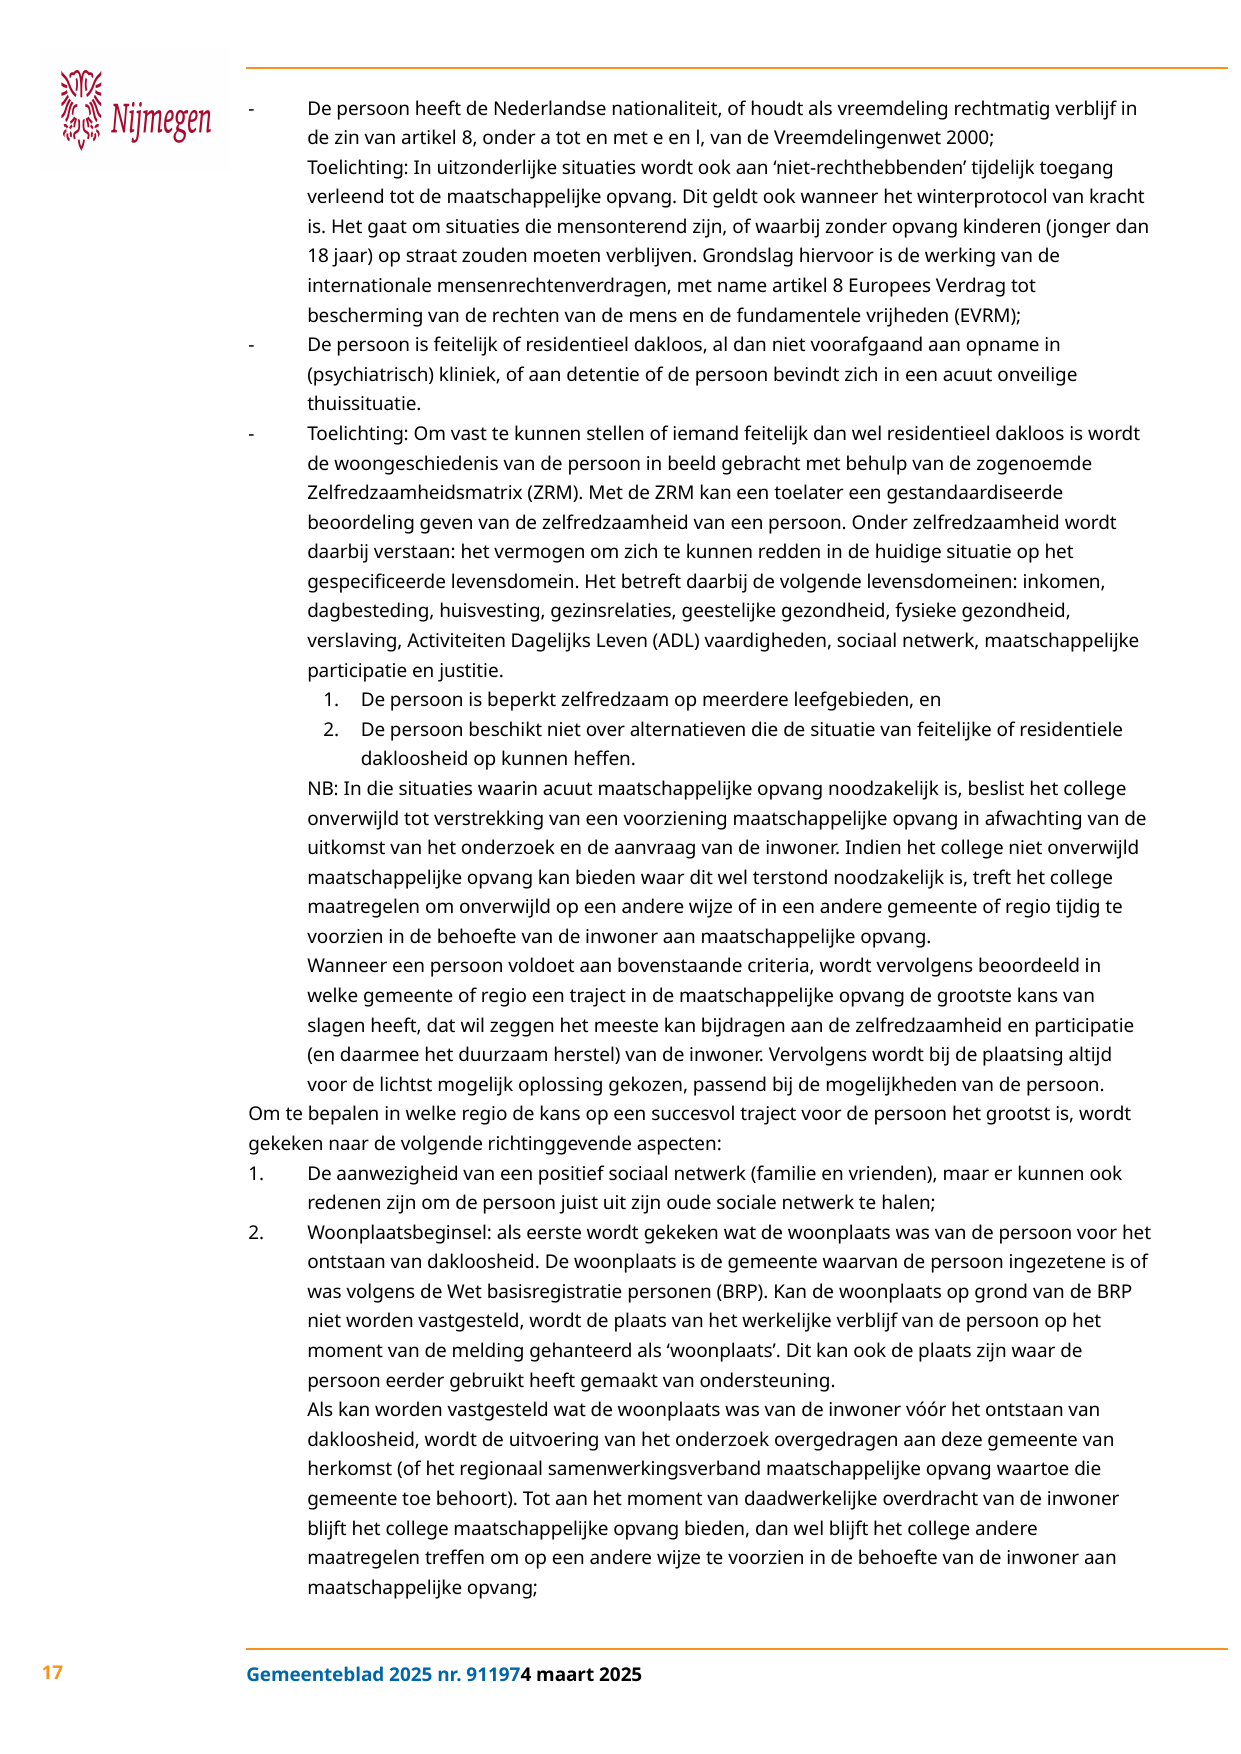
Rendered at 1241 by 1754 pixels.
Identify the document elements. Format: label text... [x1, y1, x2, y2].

list De persoon is feitelijk of residentieel dakloos, al dan niet voorafgaand aan opname in (psychiatrisch) kliniek, of aan detentie of de persoon bevindt zich in een acuut onveilige thuissituatie. [248, 331, 1152, 416]
list De persoon is beperkt zelfredzaam op meerdere leefgebieden, en [323, 686, 1152, 712]
list Toelichting: In uitzonderlijke situaties wordt ook aan ‘niet-rechthebbenden’ tijdelijk toegang verleend tot de maatschappelijke opvang. Dit geldt ook wanneer het winterprotocol van kracht is. Het gaat om situaties die mensonterend zijn, of waarbij zonder opvang kinderen (jonger dan 18 jaar) op straat zouden moeten verblijven. Grondslag hiervoor is de werking van de internationale mensenrechtenverdragen, met name artikel 8 Europees Verdrag tot bescherming van de rechten van de mens en de fundamentele vrijheden (EVRM); [248, 154, 1152, 328]
list Toelichting: Om vast te kunnen stellen of iemand feitelijk dan wel residentieel dakloos is wordt de woongeschiedenis van de persoon in beeld gebracht met behulp van de zogenoemde Zelfredzaamheidsmatrix (ZRM). Met de ZRM kan een toelater een gestandaardiseerde beoordeling geven van de zelfredzaamheid van een persoon. Onder zelfredzaamheid wordt daarbij verstaan: het vermogen om zich te kunnen redden in de huidige situatie op het gespecificeerde levensdomein. Het betreft daarbij de volgende levensdomeinen: inkomen, dagbesteding, huisvesting, gezinsrelaties, geestelijke gezondheid, fysieke gezondheid, verslaving, Activiteiten Dagelijks Leven (ADL) vaardigheden, sociaal netwerk, maatschappelijke participatie en justitie. [248, 420, 1152, 683]
list Wanneer een persoon voldoet aan bovenstaande criteria, wordt vervolgens beoordeeld in welke gemeente of regio een traject in de maatschappelijke opvang de grootste kans van slagen heeft, dat wil zeggen het meeste kan bijdragen aan de zelfredzaamheid en participatie (en daarmee het duurzaam herstel) van de inwoner. Vervolgens wordt bij de plaatsing altijd voor de lichtst mogelijk oplossing gekozen, passend bij de mogelijkheden van de persoon. [248, 953, 1152, 1097]
list De persoon beschikt niet over alternatieven die de situatie van feitelijke of residentiele dakloosheid op kunnen heffen. [323, 716, 1152, 771]
list Als kan worden vastgesteld wat de woonplaats was van de inwoner vóór het ontstaan van dakloosheid, wordt de uitvoering van het onderzoek overgedragen aan deze gemeente van herkomst (of het regionaal samenwerkingsverband maatschappelijke opvang waartoe die gemeente toe behoort). Tot aan het moment van daadwerkelijke overdracht van de inwoner blijft het college maatschappelijke opvang bieden, dan wel blijft het college andere maatregelen treffen om op een andere wijze te voorzien in de behoefte van de inwoner aan maatschappelijke opvang; [248, 1396, 1152, 1600]
list De persoon heeft de Nederlandse nationaliteit, of houdt als vreemdeling rechtmatig verblijf in de zin van artikel 8, onder a tot en met e en l, van de Vreemdelingenwet 2000; [248, 95, 1152, 150]
list NB: In die situaties waarin acuut maatschappelijke opvang noodzakelijk is, beslist het college onverwijld tot verstrekking van een voorziening maatschappelijke opvang in afwachting van de uitkomst van het onderzoek en de aanvraag van de inwoner. Indien het college niet onverwijld maatschappelijke opvang kan bieden waar dit wel terstond noodzakelijk is, treft het college maatregelen om onverwijld op een andere wijze of in een andere gemeente of regio tijdig te voorzien in de behoefte van de inwoner aan maatschappelijke opvang. [248, 775, 1152, 949]
list Woonplaatsbeginsel: als eerste wordt gekeken wat de woonplaats was van de persoon voor het ontstaan van dakloosheid. De woonplaats is de gemeente waarvan de persoon ingezetene is of was volgens de Wet basisregistratie personen (BRP). Kan de woonplaats op grond van de BRP niet worden vastgesteld, wordt de plaats van het werkelijke verblijf van de persoon op het moment van de melding gehanteerd als ‘woonplaats’. Dit kan ook de plaats zijn waar de persoon eerder gebruikt heeft gemaakt van ondersteuning. [248, 1219, 1152, 1393]
list De aanwezigheid van een positief sociaal netwerk (familie en vrienden), maar er kunnen ook redenen zijn om de persoon juist uit zijn oude sociale netwerk te halen; [248, 1160, 1152, 1215]
text Om te bepalen in welke regio de kans op een succesvol traject voor de persoon het grootst is, wordt gekeken naar de volgende richtinggevende aspecten: [248, 1101, 1152, 1156]
picture [41, 47, 231, 172]
